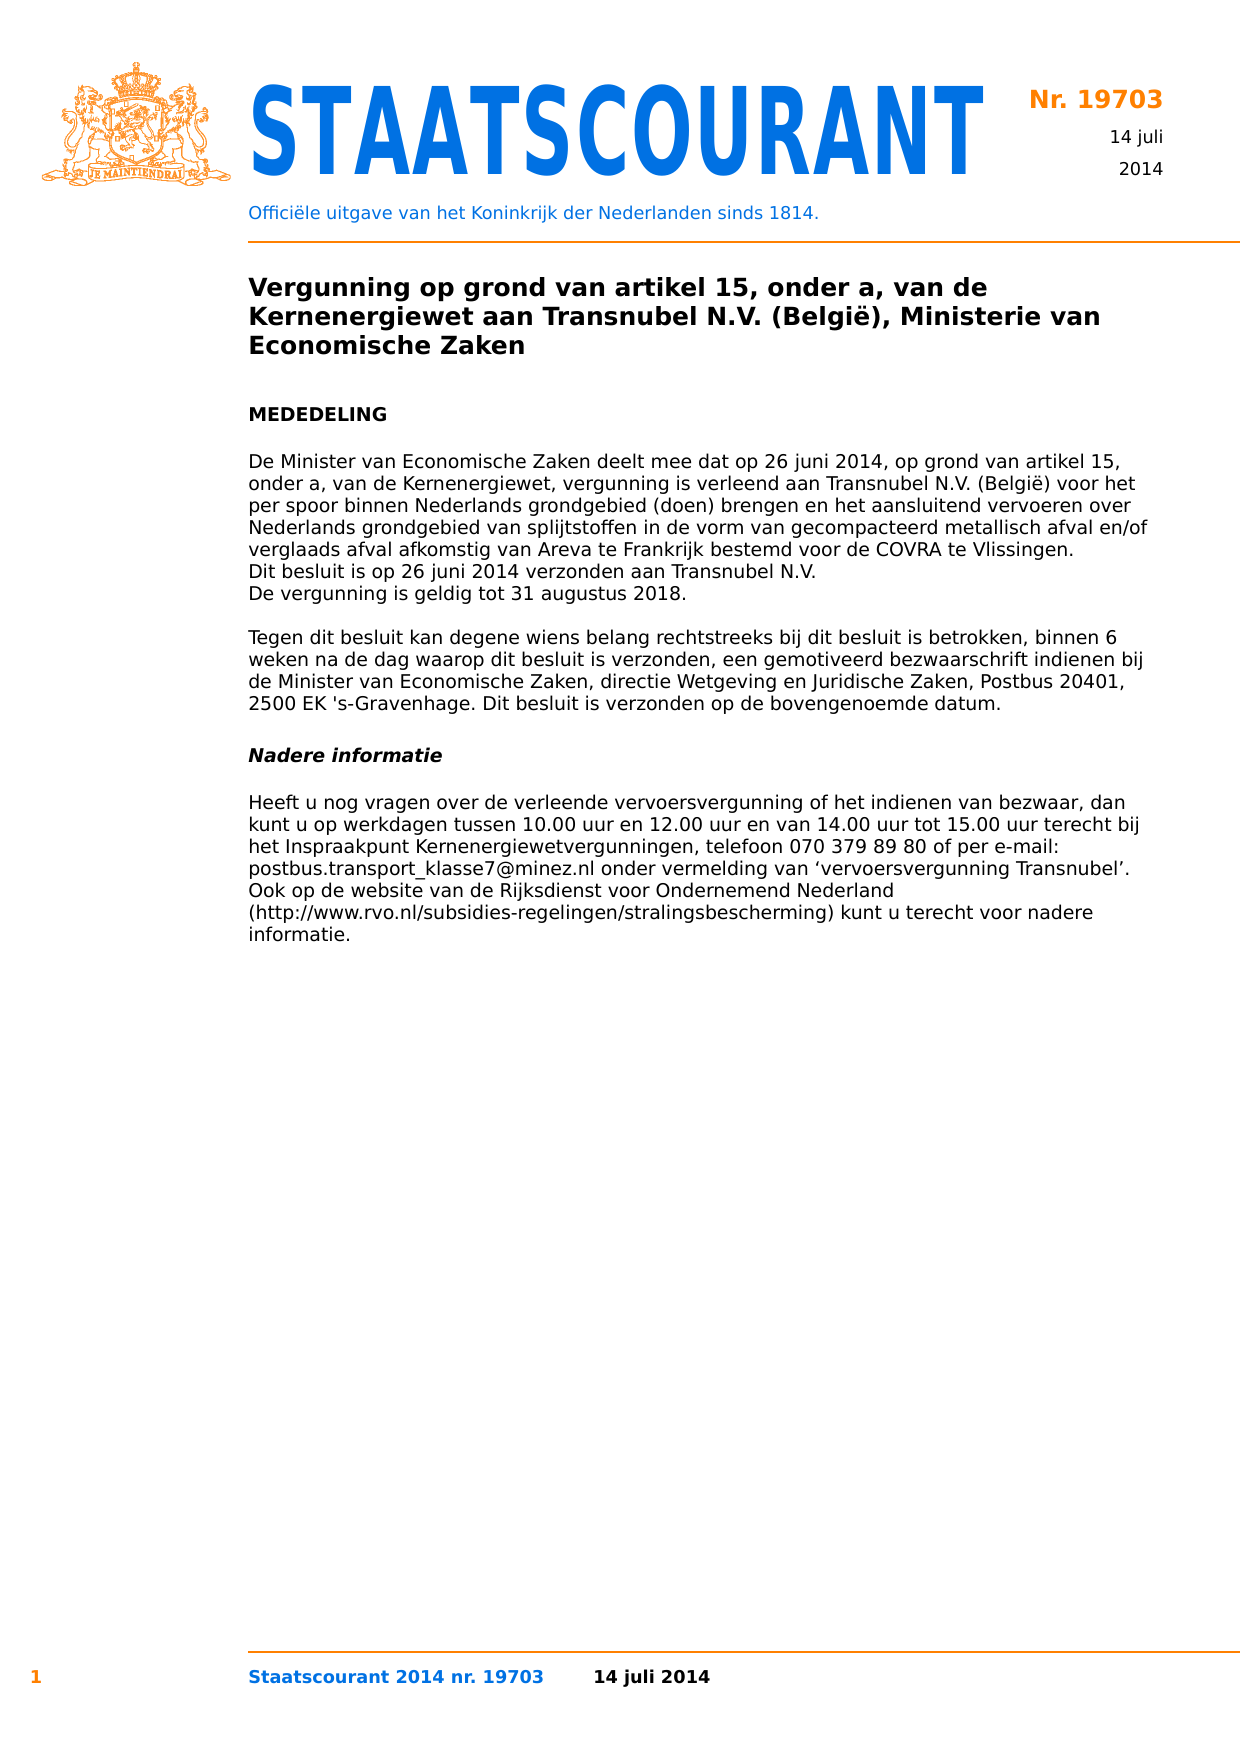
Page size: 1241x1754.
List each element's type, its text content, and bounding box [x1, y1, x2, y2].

subtitle Nadere informatie [248, 745, 1163, 767]
table_cell 2014 [998, 153, 1240, 203]
table_header STAATSCOURANT [248, 62, 998, 203]
text Dit besluit is op 26 juni 2014 verzonden aan Transnubel N.V. [248, 561, 1163, 583]
table_header [25, 62, 248, 241]
text Heeft u nog vragen over de verleende vervoersvergunning of het indienen van bezwaar, dan kunt u op werkdagen tussen 10.00 uur en 12.00 uur en van 14.00 uur tot 15.00 uur terecht bij het Inspraakpunt Kernenergiewetvergunningen, telefoon 070 379 89 80 of per e-mail: postbus.transport_klasse7@minez.nl onder vermelding van ‘vervoersvergunning Transnubel’. Ook op de website van de Rijksdienst voor Ondernemend Nederland (http://www.rvo.nl/subsidies-regelingen/stralingsbescherming) kunt u terecht voor nadere informatie. [248, 792, 1163, 946]
subtitle MEDEDELING [248, 404, 1163, 426]
text Tegen dit besluit kan degene wiens belang rechtstreeks bij dit besluit is betrokken, binnen 6 weken na de dag waarop dit besluit is verzonden, een gemotiveerd bezwaarschrift indienen bij de Minister van Economische Zaken, directie Wetgeving en Juridische Zaken, Postbus 20401, 2500 EK 's-Gravenhage. Dit besluit is verzonden op de bovengenoemde datum. [248, 627, 1163, 715]
table_cell Officiële uitgave van het Koninkrijk der Nederlanden sinds 1814. [248, 203, 1240, 241]
table_header Nr. 19703 [998, 62, 1240, 121]
text De Minister van Economische Zaken deelt mee dat op 26 juni 2014, op grond van artikel 15, onder a, van de Kernenergiewet, vergunning is verleend aan Transnubel N.V. (België) voor het per spoor binnen Nederlands grondgebied (doen) brengen en het aansluitend vervoeren over Nederlands grondgebied van splijtstoffen in de vorm van gecompacteerd metallisch afval en/of verglaads afval afkomstig van Areva te Frankrijk bestemd voor de COVRA te Vlissingen. [248, 451, 1163, 561]
subtitle Vergunning op grond van artikel 15, onder a, van de Kernenergiewet aan Transnubel N.V. (België), Ministerie van Economische Zaken [248, 273, 1163, 361]
text De vergunning is geldig tot 31 augustus 2018. [248, 583, 1163, 605]
picture [41, 62, 231, 186]
table_cell 14 juli [998, 121, 1240, 153]
